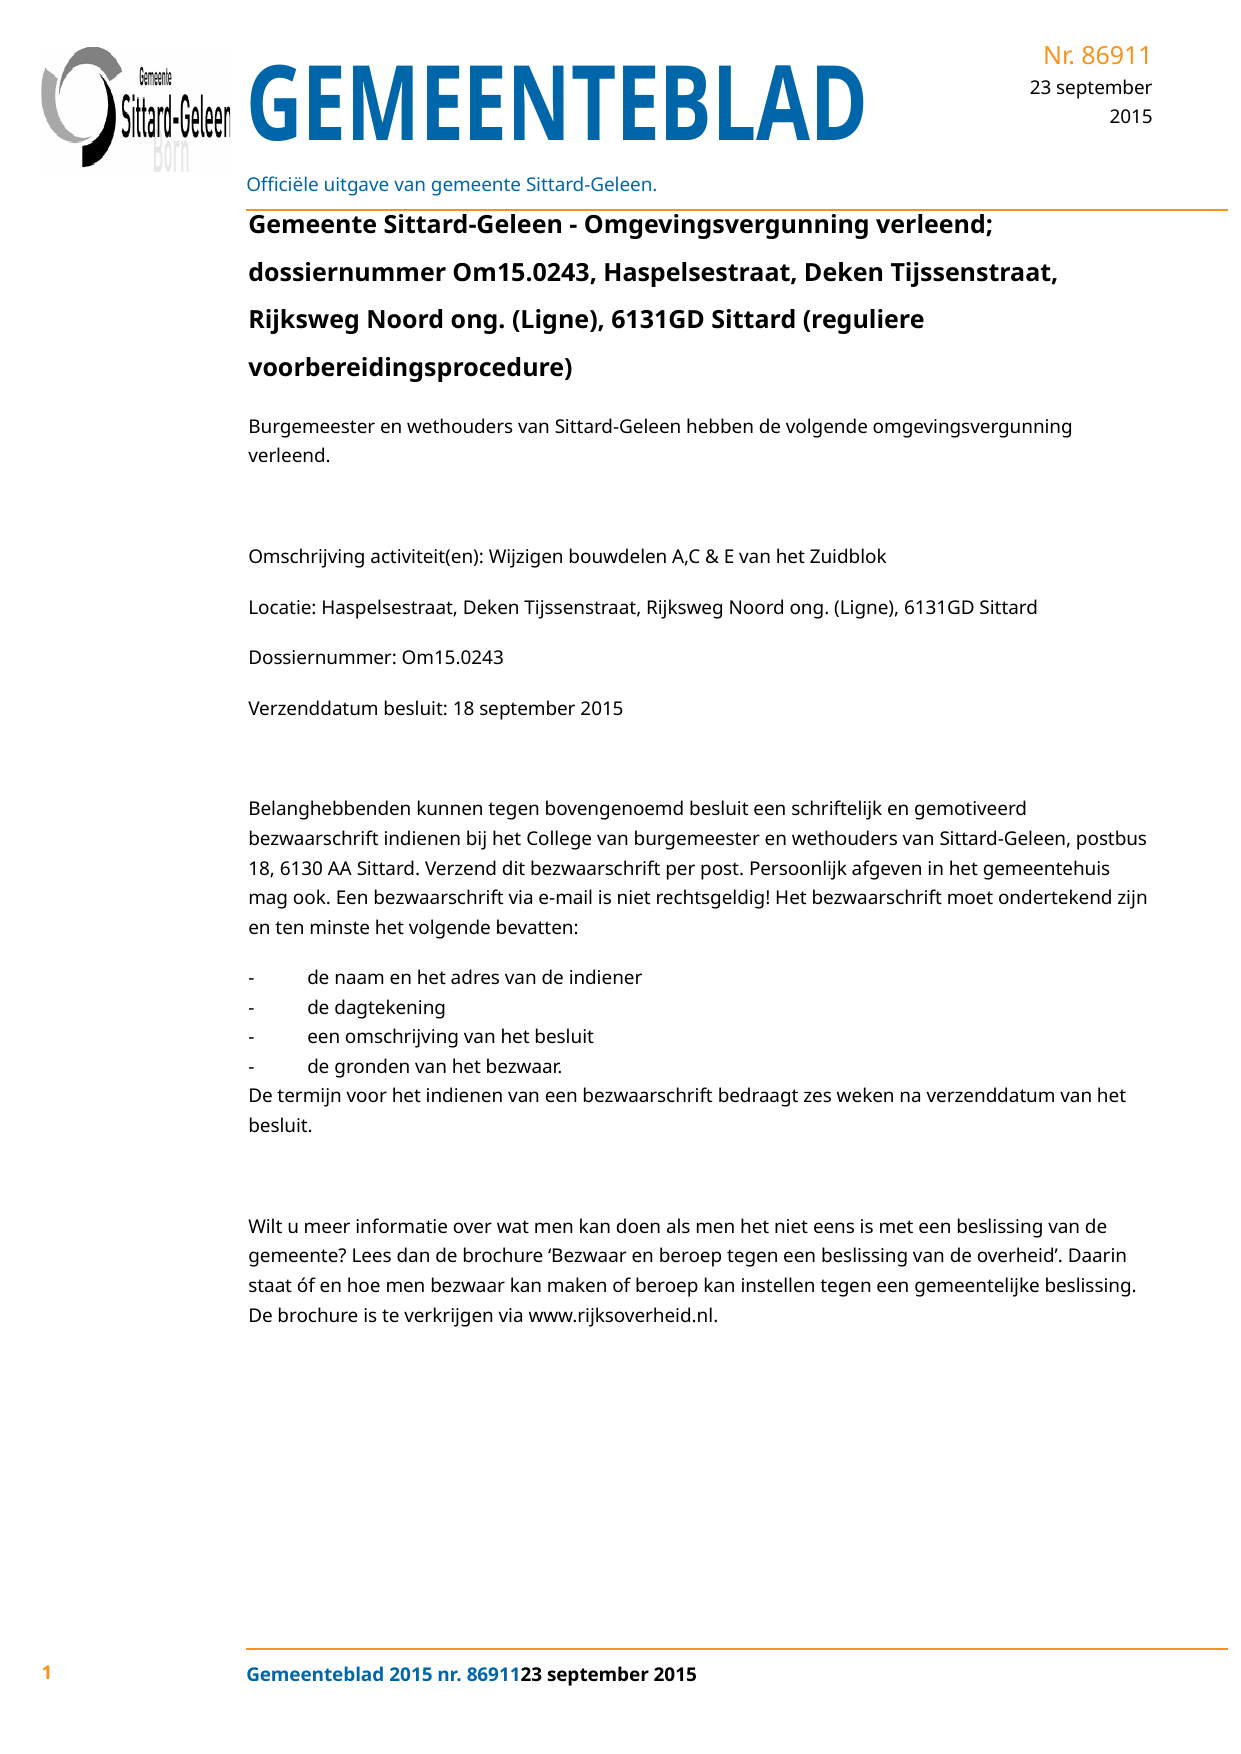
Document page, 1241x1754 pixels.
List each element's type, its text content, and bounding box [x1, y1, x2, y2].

text Wilt u meer informatie over wat men kan doen als men het niet eens is met een beslissing van de gemeente? Lees dan de brochure ‘Bezwaar en beroep tegen een beslissing van de overheid’. Daarin staat óf en hoe men bezwaar kan maken of beroep kan instellen tegen een gemeentelijke beslissing. De brochure is te verkrijgen via www.rijksoverheid.nl. [248, 1213, 1152, 1328]
text Burgemeester en wethouders van Sittard-Geleen hebben de volgende omgevingsvergunning verleend. [248, 413, 1152, 468]
text Belanghebbenden kunnen tegen bovengenoemd besluit een schriftelijk en gemotiveerd bezwaarschrift indienen bij het College van burgemeester en wethouders van Sittard-Geleen, postbus 18, 6130 AA Sittard. Verzend dit bezwaarschrift per post. Persoonlijk afgeven in het gemeentehuis mag ook. Een bezwaarschrift via e-mail is niet rechtsgeldig! Het bezwaarschrift moet ondertekend zijn en ten minste het volgende bevatten: [248, 796, 1152, 940]
text Locatie: Haspelsestraat, Deken Tijssenstraat, Rijksweg Noord ong. (Ligne), 6131GD Sittard [248, 594, 1152, 620]
list de dagtekening [248, 994, 1152, 1020]
text Dossiernummer: Om15.0243 [248, 644, 1152, 670]
picture [41, 47, 231, 172]
text Verzenddatum besluit: 18 september 2015 [248, 695, 1152, 721]
text Gemeente Sittard-Geleen - Omgevingsvergunning verleend; dossiernummer Om15.0243, Haspelsestraat, Deken Tijssenstraat, Rijksweg Noord ong. (Ligne), 6131GD Sittard (reguliere voorbereidingsprocedure) [248, 211, 1152, 384]
list de gronden van het bezwaar. [248, 1053, 1152, 1079]
list de naam en het adres van de indiener [248, 964, 1152, 990]
text Omschrijving activiteit(en): Wijzigen bouwdelen A,C & E van het Zuidblok [248, 543, 1152, 569]
list een omschrijving van het besluit [248, 1023, 1152, 1049]
text De termijn voor het indienen van een bezwaarschrift bedraagt zes weken na verzenddatum van het besluit. [248, 1083, 1152, 1138]
